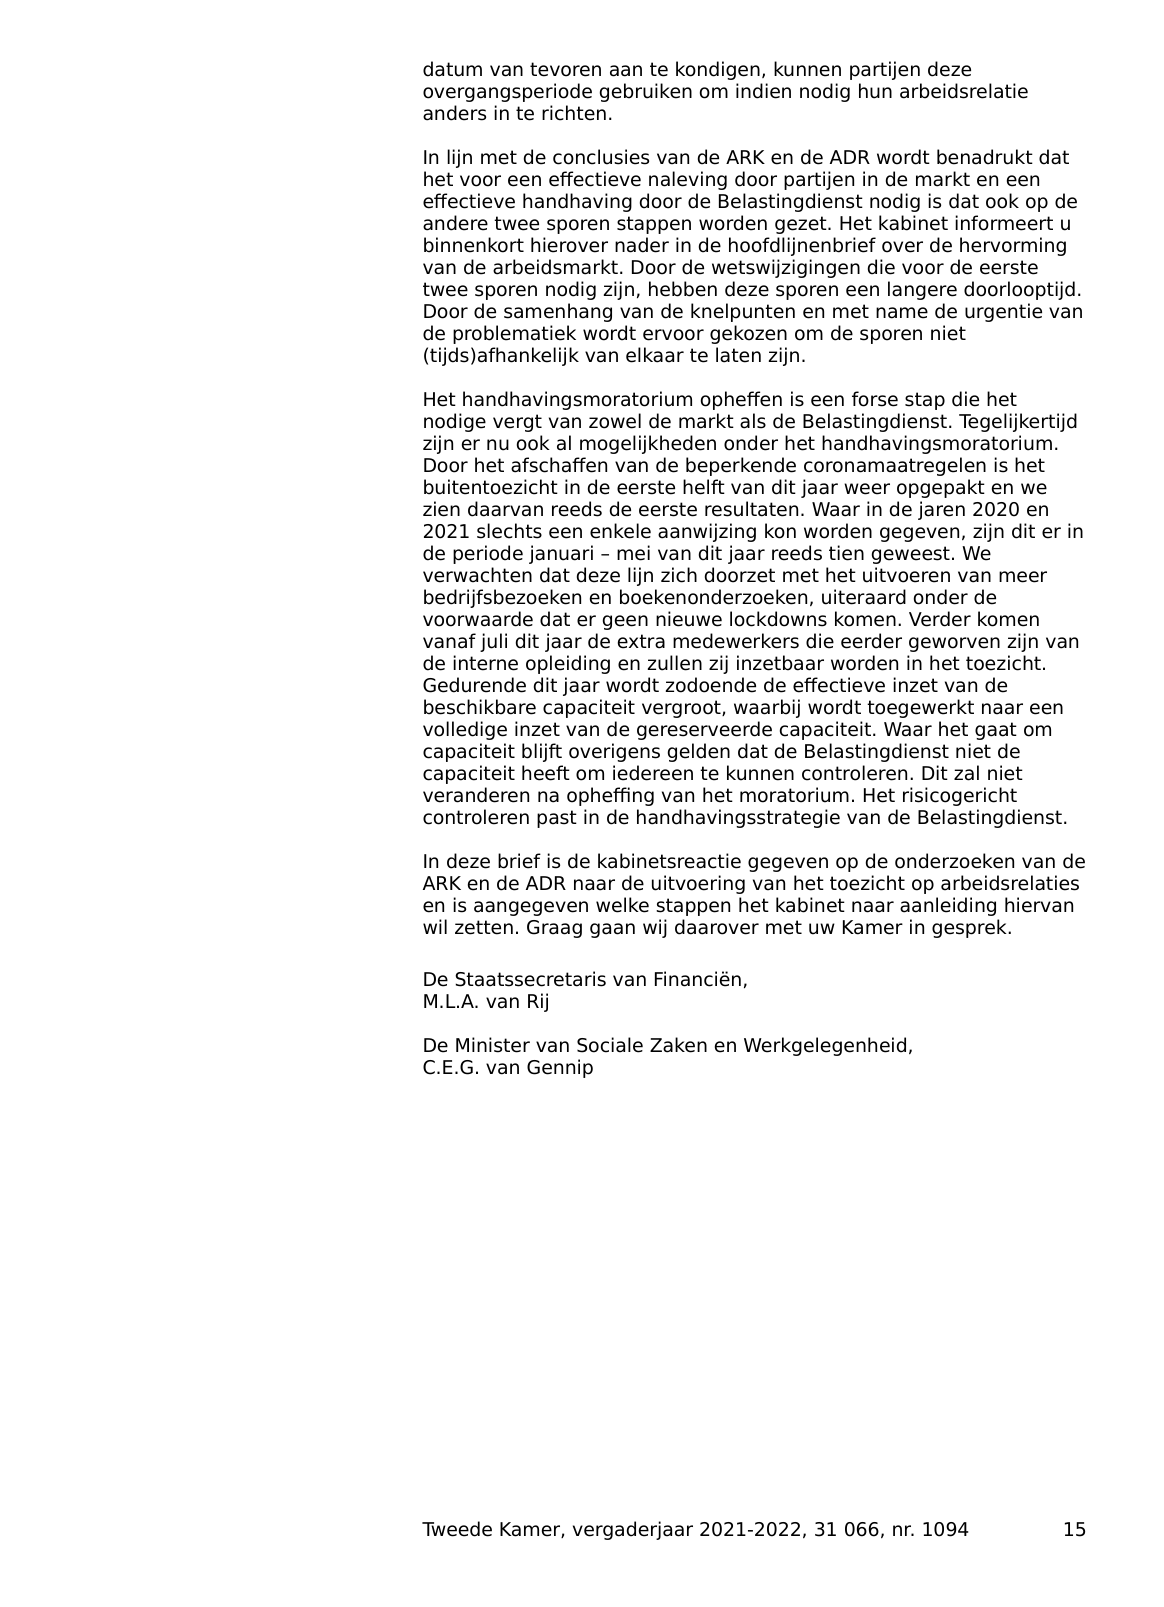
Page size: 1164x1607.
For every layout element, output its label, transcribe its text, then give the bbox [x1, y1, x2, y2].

text Het handhavingsmoratorium opheffen is een forse stap die het nodige vergt van zowel de markt als de Belastingdienst. Tegelijkertijd zijn er nu ook al mogelijkheden onder het handhavingsmoratorium. Door het afschaffen van de beperkende coronamaatregelen is het buitentoezicht in de eerste helft van dit jaar weer opgepakt en we zien daarvan reeds de eerste resultaten. Waar in de jaren 2020 en 2021 slechts een enkele aanwijzing kon worden gegeven, zijn dit er in de periode januari – mei van dit jaar reeds tien geweest. We verwachten dat deze lijn zich doorzet met het uitvoeren van meer bedrijfsbezoeken en boekenonderzoeken, uiteraard onder de voorwaarde dat er geen nieuwe lockdowns komen. Verder komen vanaf juli dit jaar de extra medewerkers die eerder geworven zijn van de interne opleiding en zullen zij inzetbaar worden in het toezicht. Gedurende dit jaar wordt zodoende de effectieve inzet van de beschikbare capaciteit vergroot, waarbij wordt toegewerkt naar een volledige inzet van de gereserveerde capaciteit. Waar het gaat om capaciteit blijft overigens gelden dat de Belastingdienst niet de capaciteit heeft om iedereen te kunnen controleren. Dit zal niet veranderen na opheffing van het moratorium. Het risicogericht controleren past in de handhavingsstrategie van de Belastingdienst. [422, 389, 1087, 829]
text datum van tevoren aan te kondigen, kunnen partijen deze overgangsperiode gebruiken om indien nodig hun arbeidsrelatie anders in te richten. [422, 59, 1087, 125]
text In lijn met de conclusies van de ARK en de ADR wordt benadrukt dat het voor een effectieve naleving door partijen in de markt en een effectieve handhaving door de Belastingdienst nodig is dat ook op de andere twee sporen stappen worden gezet. Het kabinet informeert u binnenkort hierover nader in de hoofdlijnenbrief over de hervorming van de arbeidsmarkt. Door de wetswijzigingen die voor de eerste twee sporen nodig zijn, hebben deze sporen een langere doorlooptijd. Door de samenhang van de knelpunten en met name de urgentie van de problematiek wordt ervoor gekozen om de sporen niet (tijds)afhankelijk van elkaar te laten zijn. [422, 147, 1087, 367]
text In deze brief is de kabinetsreactie gegeven op de onderzoeken van de ARK en de ADR naar de uitvoering van het toezicht op arbeidsrelaties en is aangegeven welke stappen het kabinet naar aanleiding hiervan wil zetten. Graag gaan wij daarover met uw Kamer in gesprek. [422, 851, 1087, 939]
text De Minister van Sociale Zaken en Werkgelegenheid, C.E.G. van Gennip [422, 1035, 1087, 1079]
text De Staatssecretaris van Financiën, M.L.A. van Rij [422, 969, 1087, 1013]
